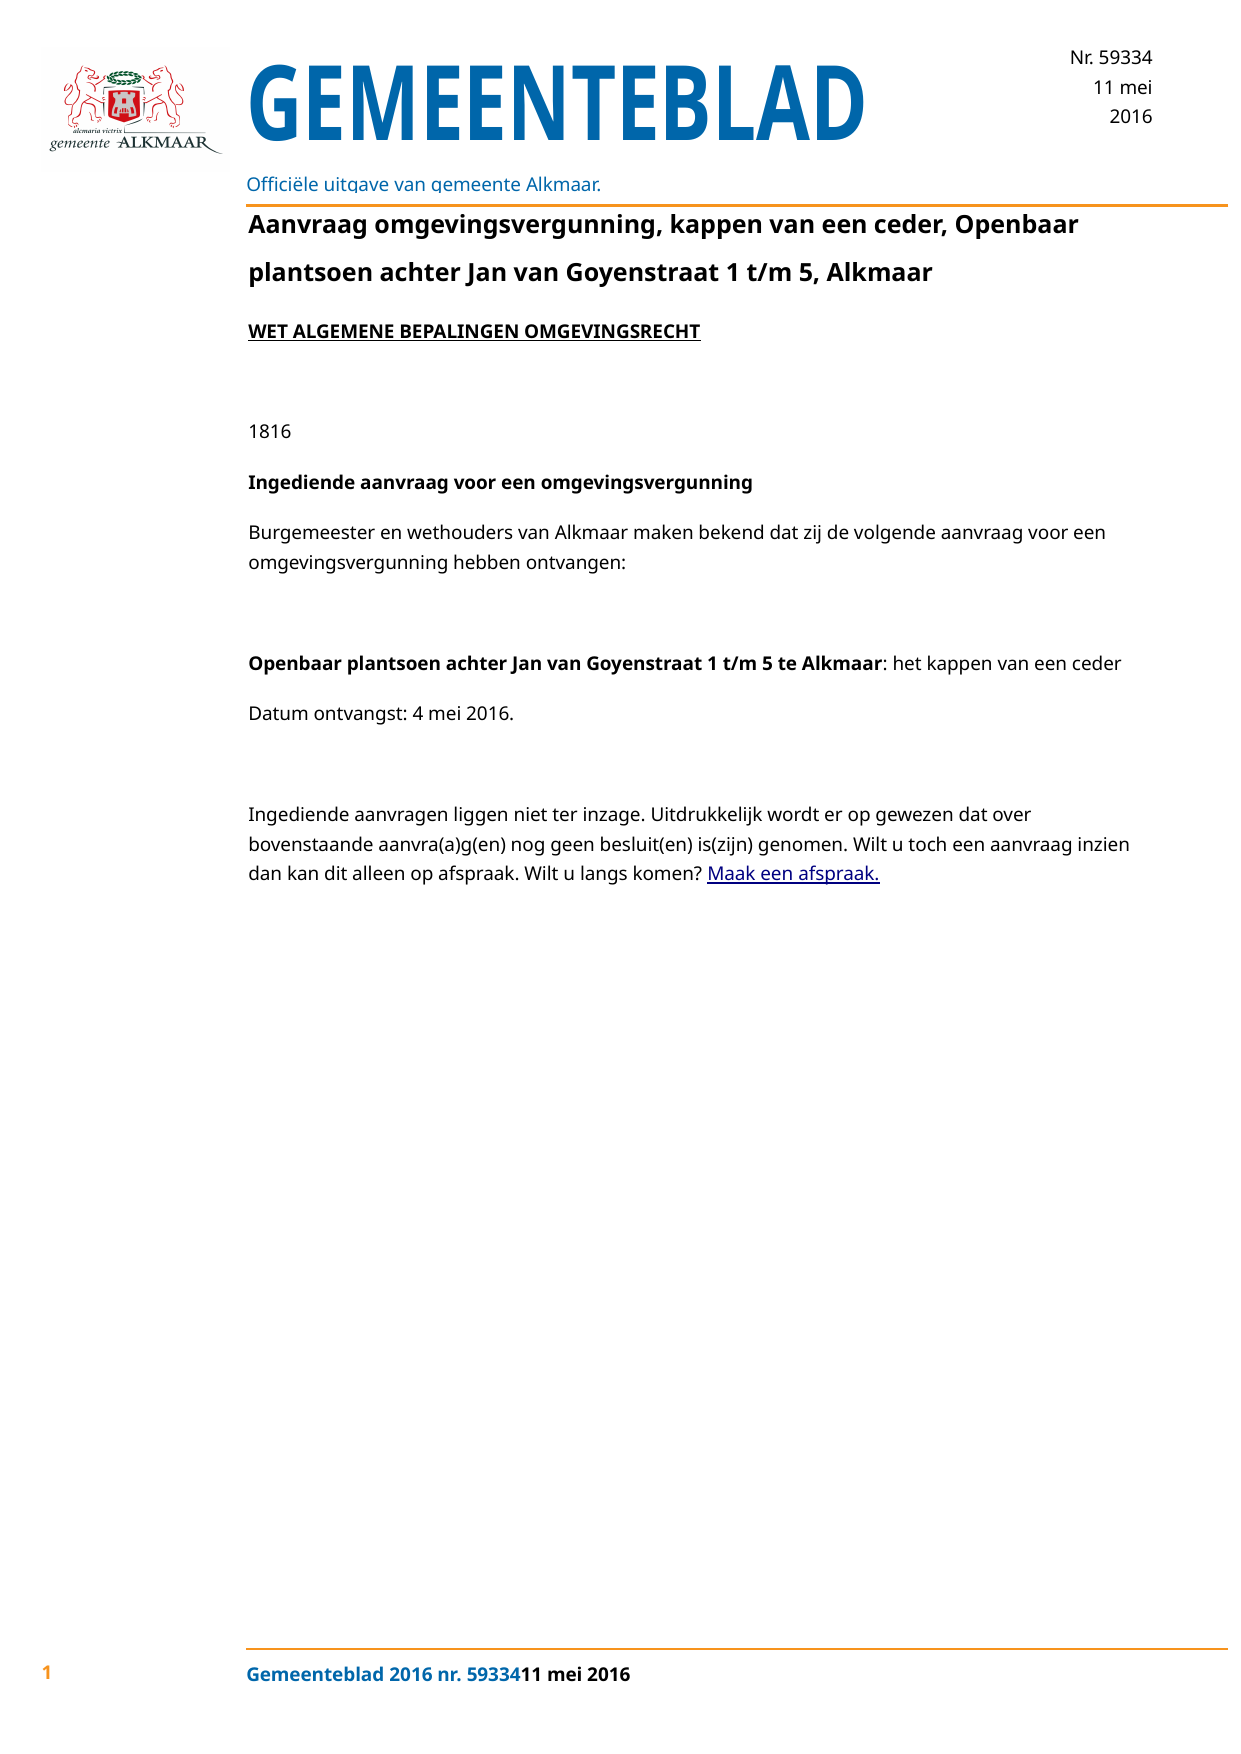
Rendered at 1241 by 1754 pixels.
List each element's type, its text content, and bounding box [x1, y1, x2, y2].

text Ingediende aanvragen liggen niet ter inzage. Uitdrukkelijk wordt er op gewezen dat over bovenstaande aanvra(a)g(en) nog geen besluit(en) is(zijn) genomen. Wilt u toch een aanvraag inzien dan kan dit alleen op afspraak. Wilt u langs komen? Maak een afspraak. [248, 801, 1152, 886]
text Aanvraag omgevingsvergunning, kappen van een ceder, Openbaar plantsoen achter Jan van Goyenstraat 1 t/m 5, Alkmaar [248, 207, 1152, 288]
picture [41, 47, 231, 172]
text Burgemeester en wethouders van Alkmaar maken bekend dat zij de volgende aanvraag voor een omgevingsvergunning hebben ontvangen: [248, 519, 1152, 575]
text 1816 [248, 419, 1152, 444]
text WET ALGEMENE BEPALINGEN OMGEVINGSRECHT [248, 318, 1152, 344]
text Ingediende aanvraag voor een omgevingsvergunning [248, 469, 1152, 495]
text Datum ontvangst: 4 mei 2016. [248, 700, 1152, 726]
text Openbaar plantsoen achter Jan van Goyenstraat 1 t/m 5 te Alkmaar: het kappen van een ceder [248, 650, 1152, 676]
